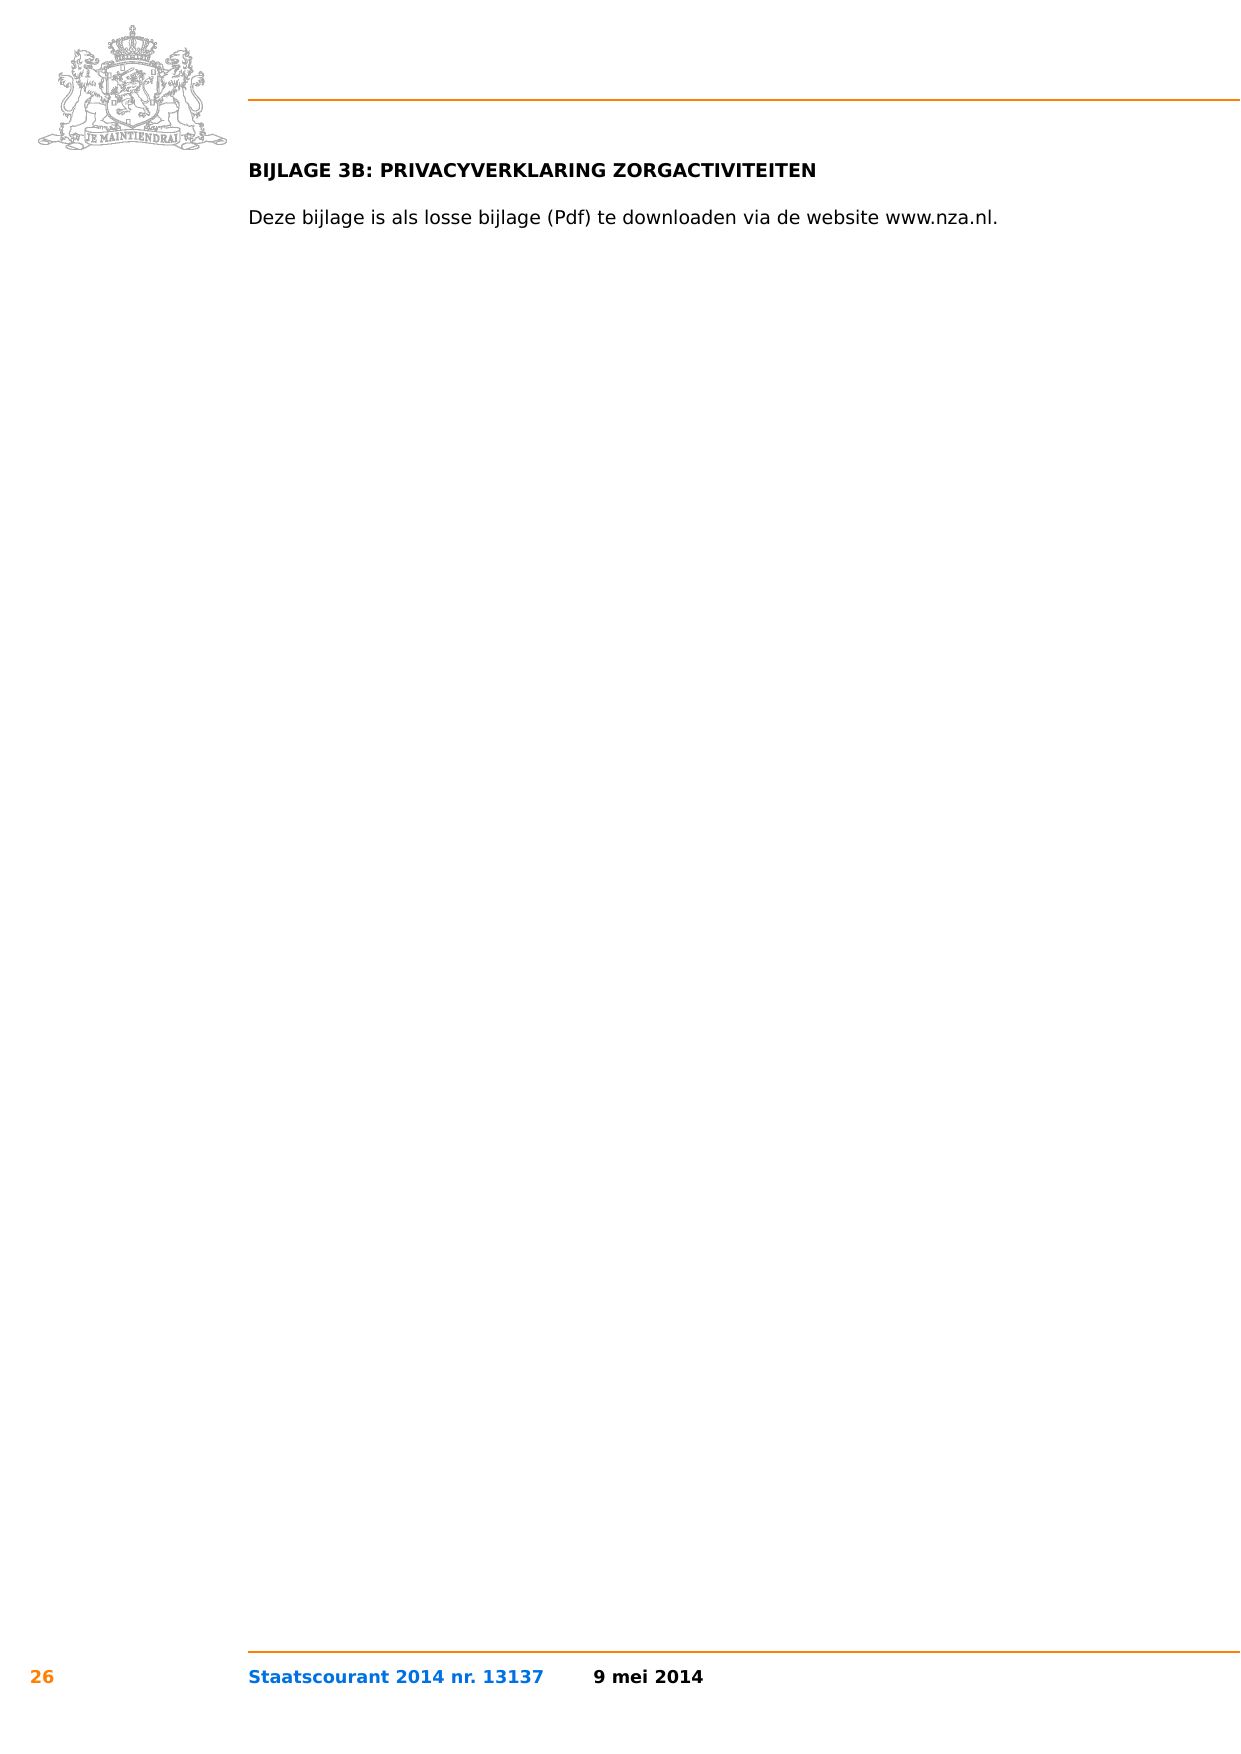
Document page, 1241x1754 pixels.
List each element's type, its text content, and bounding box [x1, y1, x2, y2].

text Deze bijlage is als losse bijlage (Pdf) te downloaden via de website www.nza.nl. [248, 207, 1163, 229]
subtitle BIJLAGE 3B: PRIVACYVERKLARING ZORGACTIVITEITEN [248, 160, 1163, 182]
picture [38, 25, 227, 150]
